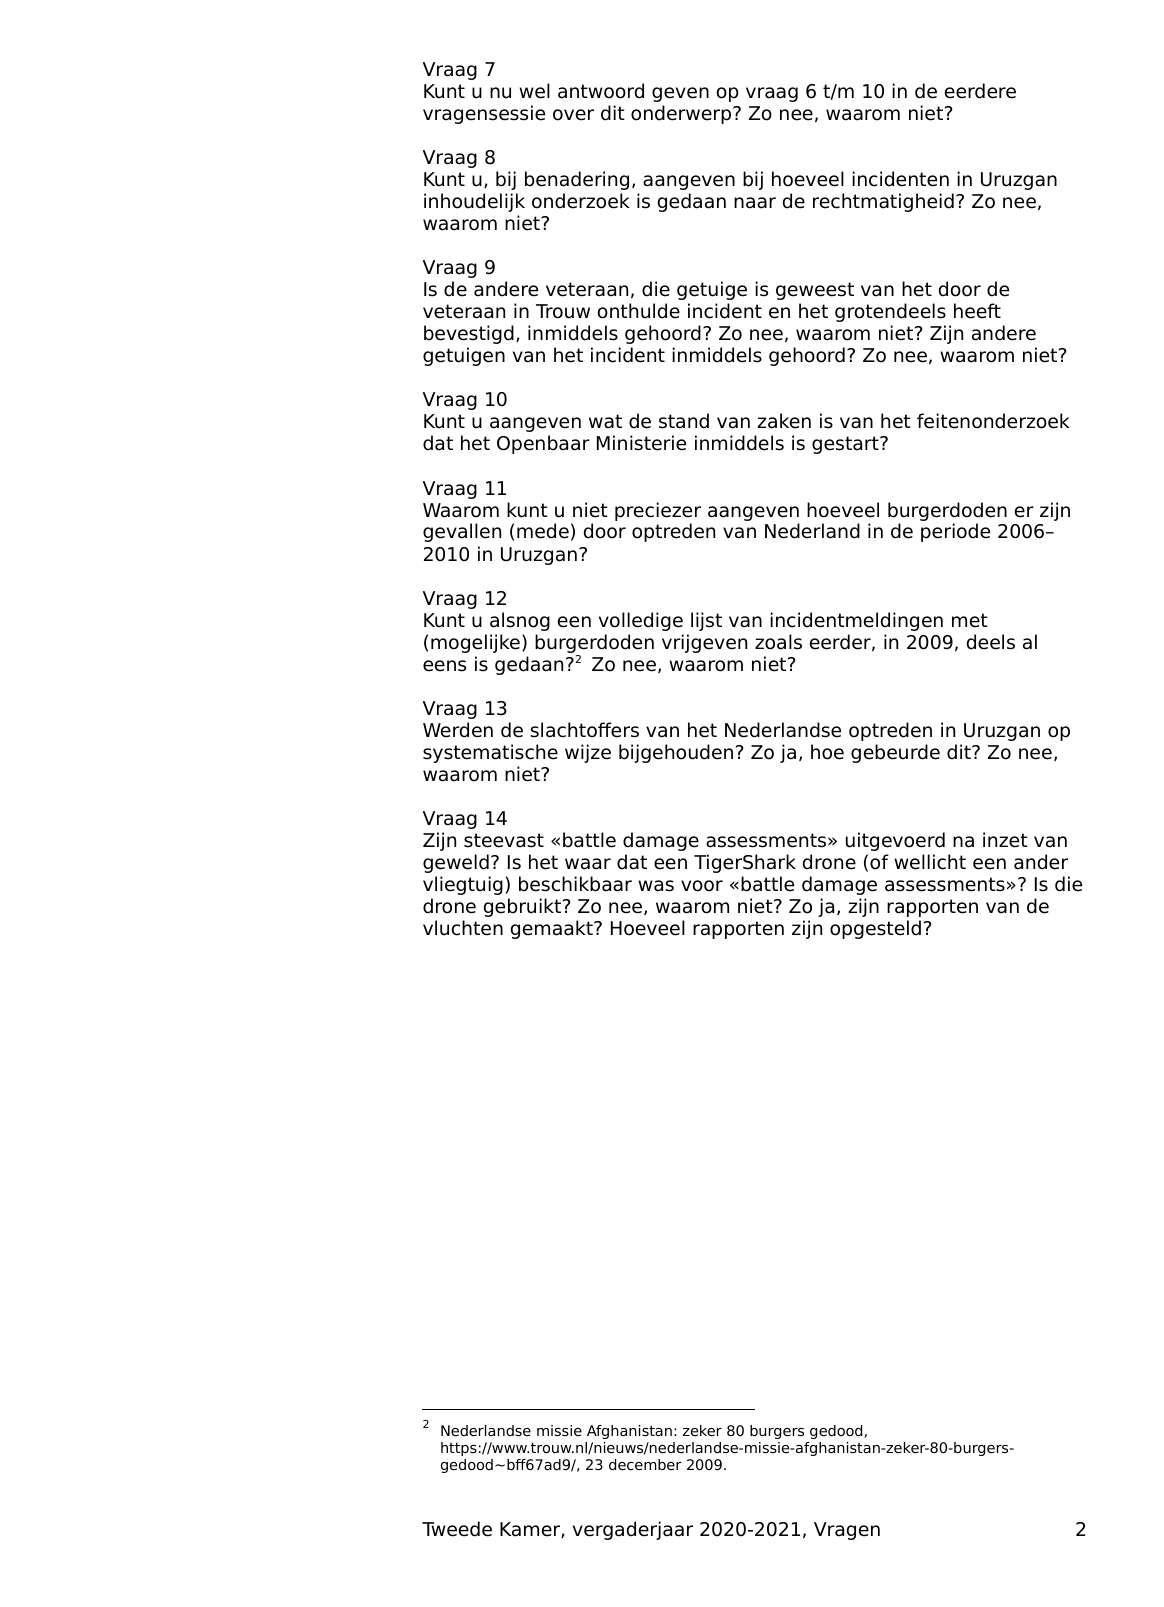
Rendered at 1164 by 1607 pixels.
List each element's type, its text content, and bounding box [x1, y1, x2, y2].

text Vraag 10 [422, 389, 1087, 411]
text Nederlandse missie Afghanistan: zeker 80 burgers gedood, https://www.trouw.nl/nieuws/nederlandse-missie-afghanistan-zeker-80-burgers-gedood~bff67ad9/, 23 december 2009. [422, 1418, 1087, 1474]
text Kunt u, bij benadering, aangeven bij hoeveel incidenten in Uruzgan inhoudelijk onderzoek is gedaan naar de rechtmatigheid? Zo nee, waarom niet? [422, 169, 1087, 235]
text Werden de slachtoffers van het Nederlandse optreden in Uruzgan op systematische wijze bijgehouden? Zo ja, hoe gebeurde dit? Zo nee, waarom niet? [422, 720, 1087, 786]
text Kunt u aangeven wat de stand van zaken is van het feitenonderzoek dat het Openbaar Ministerie inmiddels is gestart? [422, 411, 1087, 455]
text Vraag 14 [422, 808, 1087, 830]
text Zijn steevast «battle damage assessments» uitgevoerd na inzet van geweld? Is het waar dat een TigerShark drone (of wellicht een ander vliegtuig) beschikbaar was voor «battle damage assessments»? Is die drone gebruikt? Zo nee, waarom niet? Zo ja, zijn rapporten van de vluchten gemaakt? Hoeveel rapporten zijn opgesteld? [422, 830, 1087, 940]
text Vraag 12 [422, 588, 1087, 609]
text Kunt u nu wel antwoord geven op vraag 6 t/m 10 in de eerdere vragensessie over dit onderwerp? Zo nee, waarom niet? [422, 81, 1087, 125]
text Vraag 9 [422, 257, 1087, 279]
text Vraag 11 [422, 477, 1087, 499]
text Vraag 7 [422, 59, 1087, 81]
text Vraag 8 [422, 147, 1087, 169]
text Waarom kunt u niet preciezer aangeven hoeveel burgerdoden er zijn gevallen (mede) door optreden van Nederland in de periode 2006–2010 in Uruzgan? [422, 499, 1087, 565]
text Is de andere veteraan, die getuige is geweest van het door de veteraan in Trouw onthulde incident en het grotendeels heeft bevestigd, inmiddels gehoord? Zo nee, waarom niet? Zijn andere getuigen van het incident inmiddels gehoord? Zo nee, waarom niet? [422, 279, 1087, 367]
text Kunt u alsnog een volledige lijst van incidentmeldingen met (mogelijke) burgerdoden vrijgeven zoals eerder, in 2009, deels al eens is gedaan? Zo nee, waarom niet? [422, 609, 1087, 676]
text Vraag 13 [422, 698, 1087, 720]
